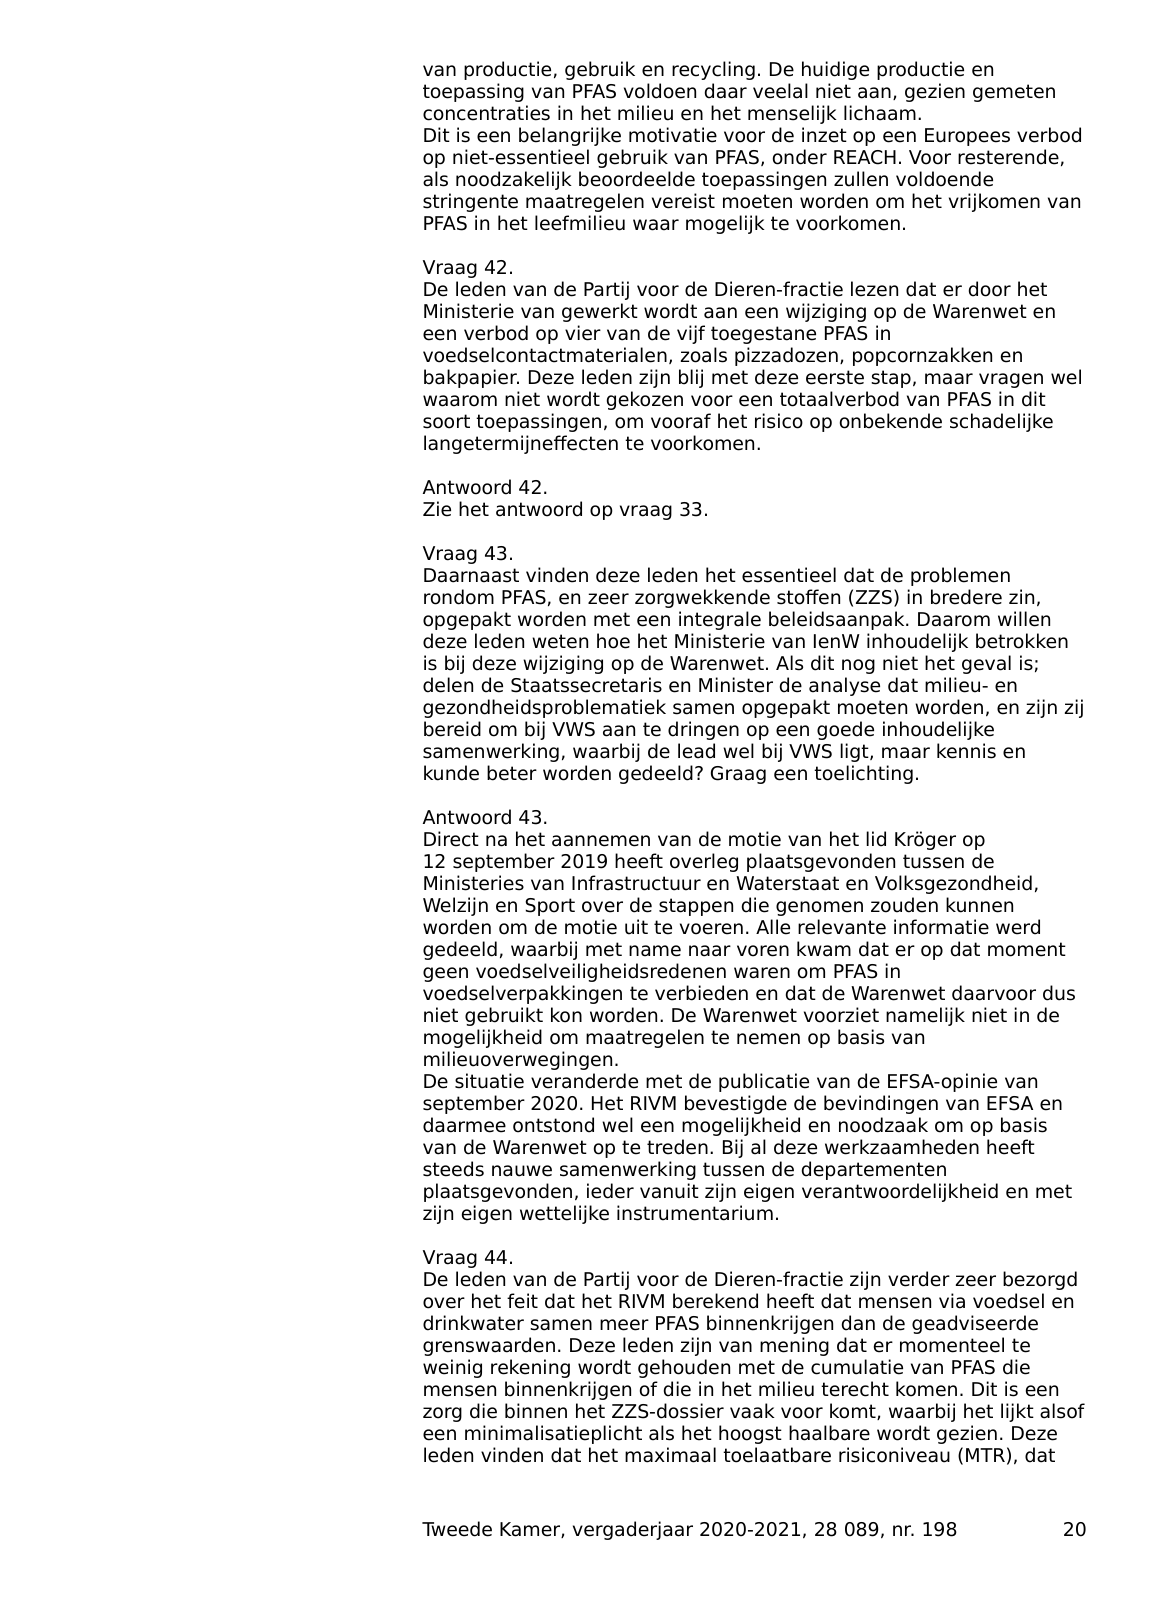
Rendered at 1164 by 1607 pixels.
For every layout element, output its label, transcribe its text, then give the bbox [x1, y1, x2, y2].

text Antwoord 43. [422, 807, 1087, 829]
text De leden van de Partij voor de Dieren-fractie zijn verder zeer bezorgd over het feit dat het RIVM berekend heeft dat mensen via voedsel en drinkwater samen meer PFAS binnenkrijgen dan de geadviseerde grenswaarden. Deze leden zijn van mening dat er momenteel te weinig rekening wordt gehouden met de cumulatie van PFAS die mensen binnenkrijgen of die in het milieu terecht komen. Dit is een zorg die binnen het ZZS-dossier vaak voor komt, waarbij het lijkt alsof een minimalisatieplicht als het hoogst haalbare wordt gezien. Deze leden vinden dat het maximaal toelaatbare risiconiveau (MTR), dat [422, 1269, 1087, 1467]
text De leden van de Partij voor de Dieren-fractie lezen dat er door het Ministerie van gewerkt wordt aan een wijziging op de Warenwet en een verbod op vier van de vijf toegestane PFAS in voedselcontactmaterialen, zoals pizzadozen, popcornzakken en bakpapier. Deze leden zijn blij met deze eerste stap, maar vragen wel waarom niet wordt gekozen voor een totaalverbod van PFAS in dit soort toepassingen, om vooraf het risico op onbekende schadelijke langetermijneffecten te voorkomen. [422, 279, 1087, 455]
text Daarnaast vinden deze leden het essentieel dat de problemen rondom PFAS, en zeer zorgwekkende stoffen (ZZS) in bredere zin, opgepakt worden met een integrale beleidsaanpak. Daarom willen deze leden weten hoe het Ministerie van IenW inhoudelijk betrokken is bij deze wijziging op de Warenwet. Als dit nog niet het geval is; delen de Staatssecretaris en Minister de analyse dat milieu- en gezondheidsproblematiek samen opgepakt moeten worden, en zijn zij bereid om bij VWS aan te dringen op een goede inhoudelijke samenwerking, waarbij de lead wel bij VWS ligt, maar kennis en kunde beter worden gedeeld? Graag een toelichting. [422, 565, 1087, 785]
text Vraag 42. [422, 257, 1087, 279]
text Direct na het aannemen van de motie van het lid Kröger op 12 september 2019 heeft overleg plaatsgevonden tussen de Ministeries van Infrastructuur en Waterstaat en Volksgezondheid, Welzijn en Sport over de stappen die genomen zouden kunnen worden om de motie uit te voeren. Alle relevante informatie werd gedeeld, waarbij met name naar voren kwam dat er op dat moment geen voedselveiligheidsredenen waren om PFAS in voedselverpakkingen te verbieden en dat de Warenwet daarvoor dus niet gebruikt kon worden. De Warenwet voorziet namelijk niet in de mogelijkheid om maatregelen te nemen op basis van milieuoverwegingen. [422, 829, 1087, 1071]
text Vraag 43. [422, 543, 1087, 565]
text Antwoord 42. [422, 477, 1087, 499]
text Dit is een belangrijke motivatie voor de inzet op een Europees verbod op niet-essentieel gebruik van PFAS, onder REACH. Voor resterende, als noodzakelijk beoordeelde toepassingen zullen voldoende stringente maatregelen vereist moeten worden om het vrijkomen van PFAS in het leefmilieu waar mogelijk te voorkomen. [422, 125, 1087, 235]
text Vraag 44. [422, 1247, 1087, 1269]
text van productie, gebruik en recycling. De huidige productie en toepassing van PFAS voldoen daar veelal niet aan, gezien gemeten concentraties in het milieu en het menselijk lichaam. [422, 59, 1087, 125]
text Zie het antwoord op vraag 33. [422, 499, 1087, 521]
text De situatie veranderde met de publicatie van de EFSA-opinie van september 2020. Het RIVM bevestigde de bevindingen van EFSA en daarmee ontstond wel een mogelijkheid en noodzaak om op basis van de Warenwet op te treden. Bij al deze werkzaamheden heeft steeds nauwe samenwerking tussen de departementen plaatsgevonden, ieder vanuit zijn eigen verantwoordelijkheid en met zijn eigen wettelijke instrumentarium. [422, 1071, 1087, 1225]
